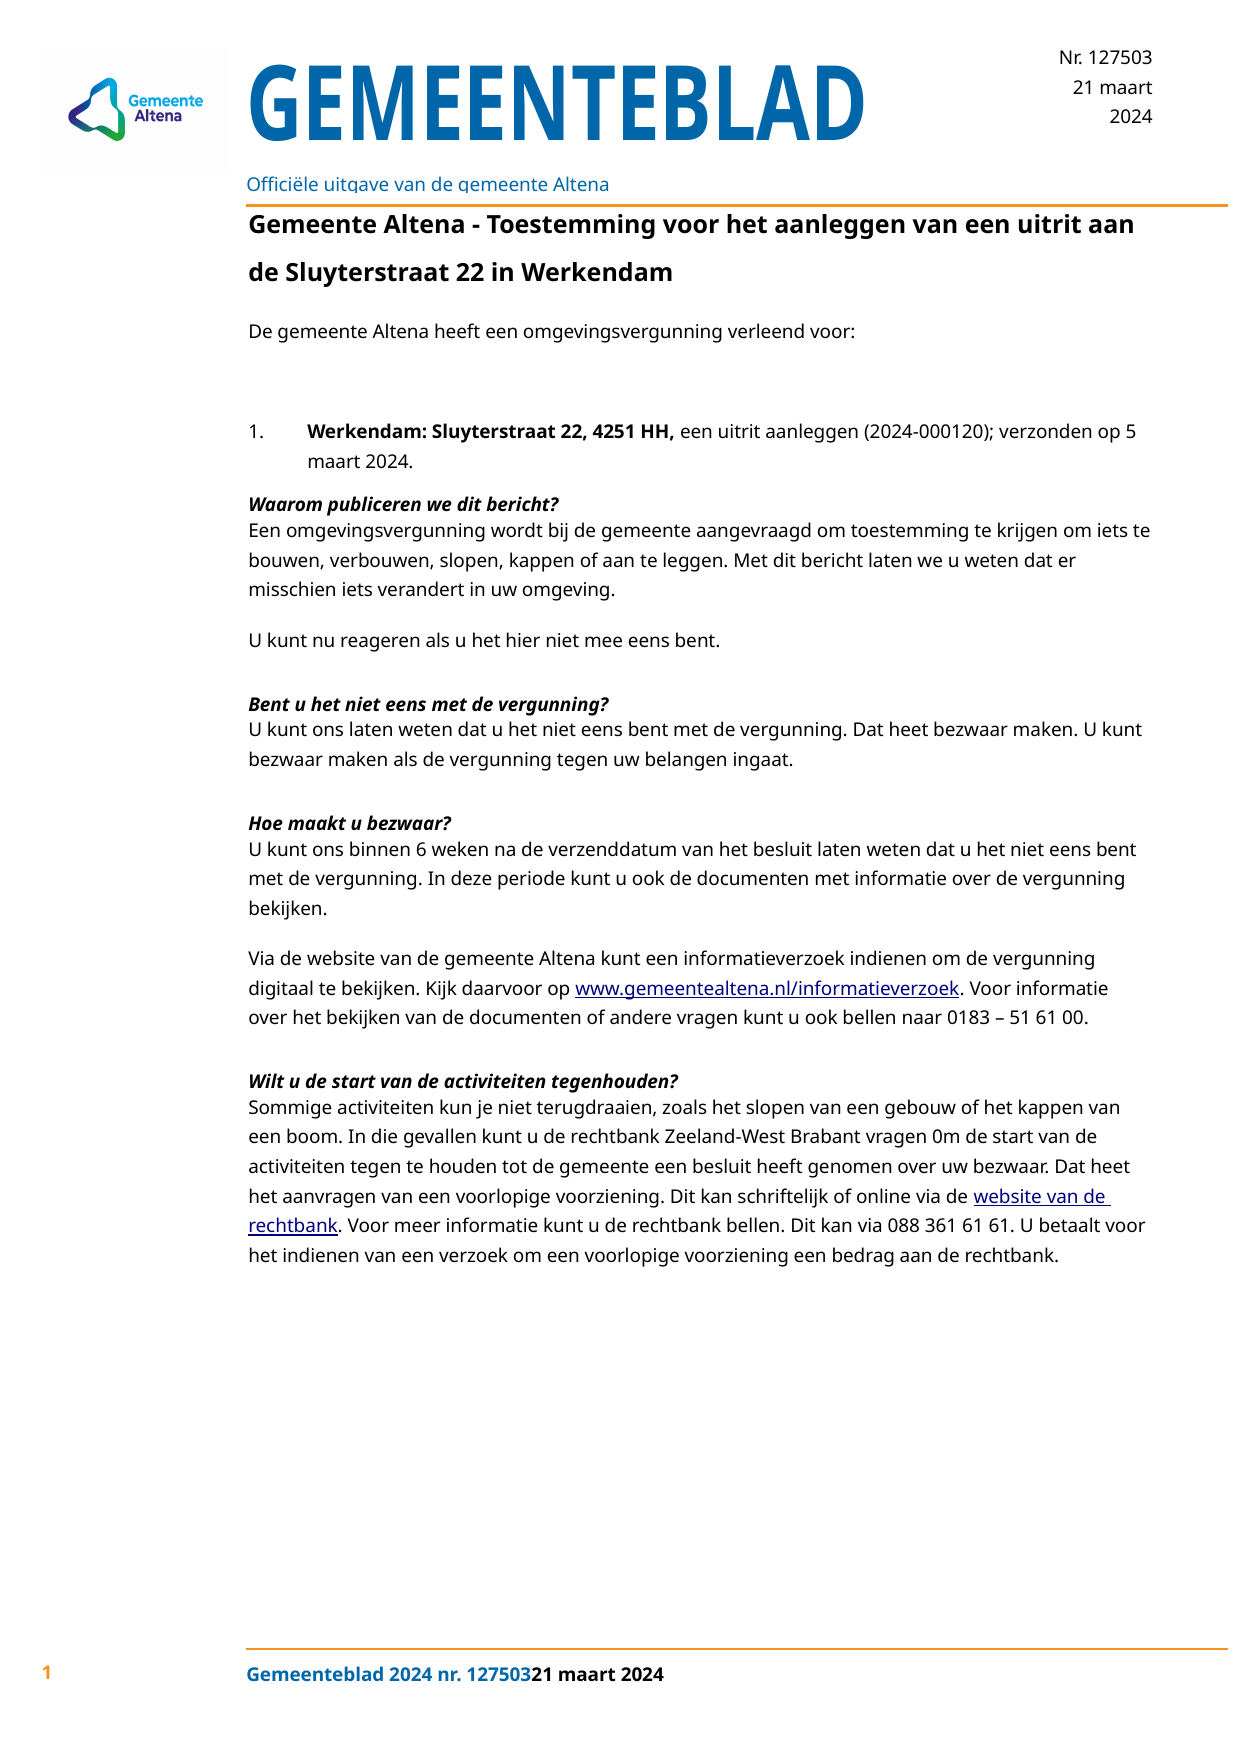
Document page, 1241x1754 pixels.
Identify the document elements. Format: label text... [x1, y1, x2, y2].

list Werkendam: Sluyterstraat 22, 4251 HH, een uitrit aanleggen (2024-000120); verzonden op 5 maart 2024. [248, 419, 1152, 474]
text U kunt ons laten weten dat u het niet eens bent met de vergunning. Dat heet bezwaar maken. U kunt bezwaar maken als de vergunning tegen uw belangen ingaat. [248, 716, 1152, 772]
text Wilt u de start van de activiteiten tegenhouden? [248, 1068, 1152, 1094]
text U kunt nu reageren als u het hier niet mee eens bent. [248, 627, 1152, 652]
text U kunt ons binnen 6 weken na de verzenddatum van het besluit laten weten dat u het niet eens bent met de vergunning. In deze periode kunt u ook de documenten met informatie over de vergunning bekijken. [248, 836, 1152, 921]
text Hoe maakt u bezwaar? [248, 810, 1152, 836]
text Een omgevingsvergunning wordt bij de gemeente aangevraagd om toestemming te krijgen om iets te bouwen, verbouwen, slopen, kappen of aan te leggen. Met dit bericht laten we u weten dat er misschien iets verandert in uw omgeving. [248, 517, 1152, 602]
text Waarom publiceren we dit bericht? [248, 491, 1152, 517]
text De gemeente Altena heeft een omgevingsvergunning verleend voor: [248, 318, 1152, 344]
text Gemeente Altena - Toestemming voor het aanleggen van een uitrit aan de Sluyterstraat 22 in Werkendam [248, 207, 1152, 288]
text Bent u het niet eens met de vergunning? [248, 691, 1152, 716]
picture [41, 47, 231, 172]
text Via de website van de gemeente Altena kunt een informatieverzoek indienen om de vergunning digitaal te bekijken. Kijk daarvoor op www.gemeentealtena.nl/informatieverzoek. Voor informatie over het bekijken van de documenten of andere vragen kunt u ook bellen naar 0183 – 51 61 00. [248, 945, 1152, 1030]
text Sommige activiteiten kun je niet terugdraaien, zoals het slopen van een gebouw of het kappen van een boom. In die gevallen kunt u de rechtbank Zeeland-West Brabant vragen 0m de start van de activiteiten tegen te houden tot de gemeente een besluit heeft genomen over uw bezwaar. Dat heet het aanvragen van een voorlopige voorziening. Dit kan schriftelijk of online via de website van de rechtbank. Voor meer informatie kunt u de rechtbank bellen. Dit kan via 088 361 61 61. U betaalt voor het indienen van een verzoek om een voorlopige voorziening een bedrag aan de rechtbank. [248, 1094, 1152, 1268]
